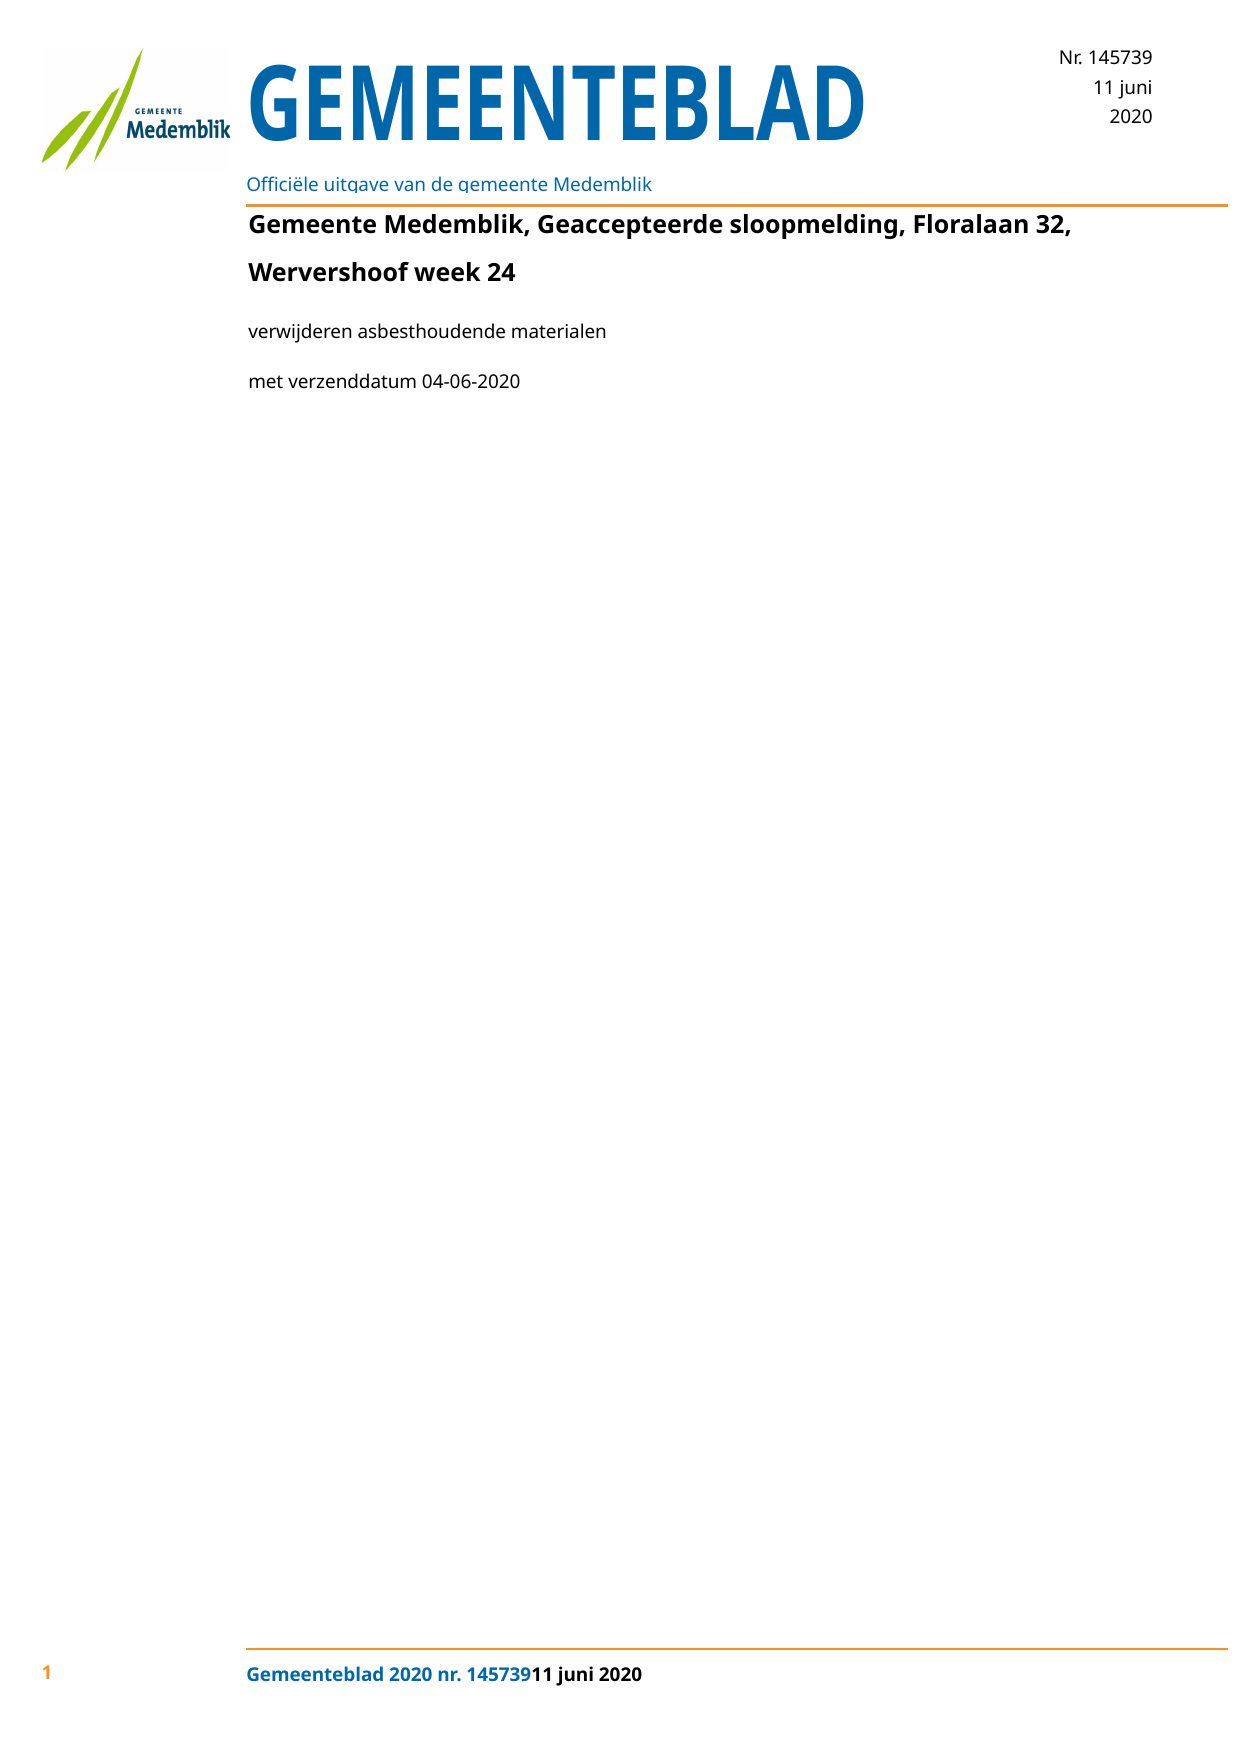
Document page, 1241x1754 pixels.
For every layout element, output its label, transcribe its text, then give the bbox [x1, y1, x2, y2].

text Gemeente Medemblik, Geaccepteerde sloopmelding, Floralaan 32, Wervershoof week 24 [248, 207, 1152, 288]
text met verzenddatum 04-06-2020 [248, 368, 1152, 394]
picture [41, 47, 231, 172]
text verwijderen asbesthoudende materialen [248, 318, 1152, 344]
